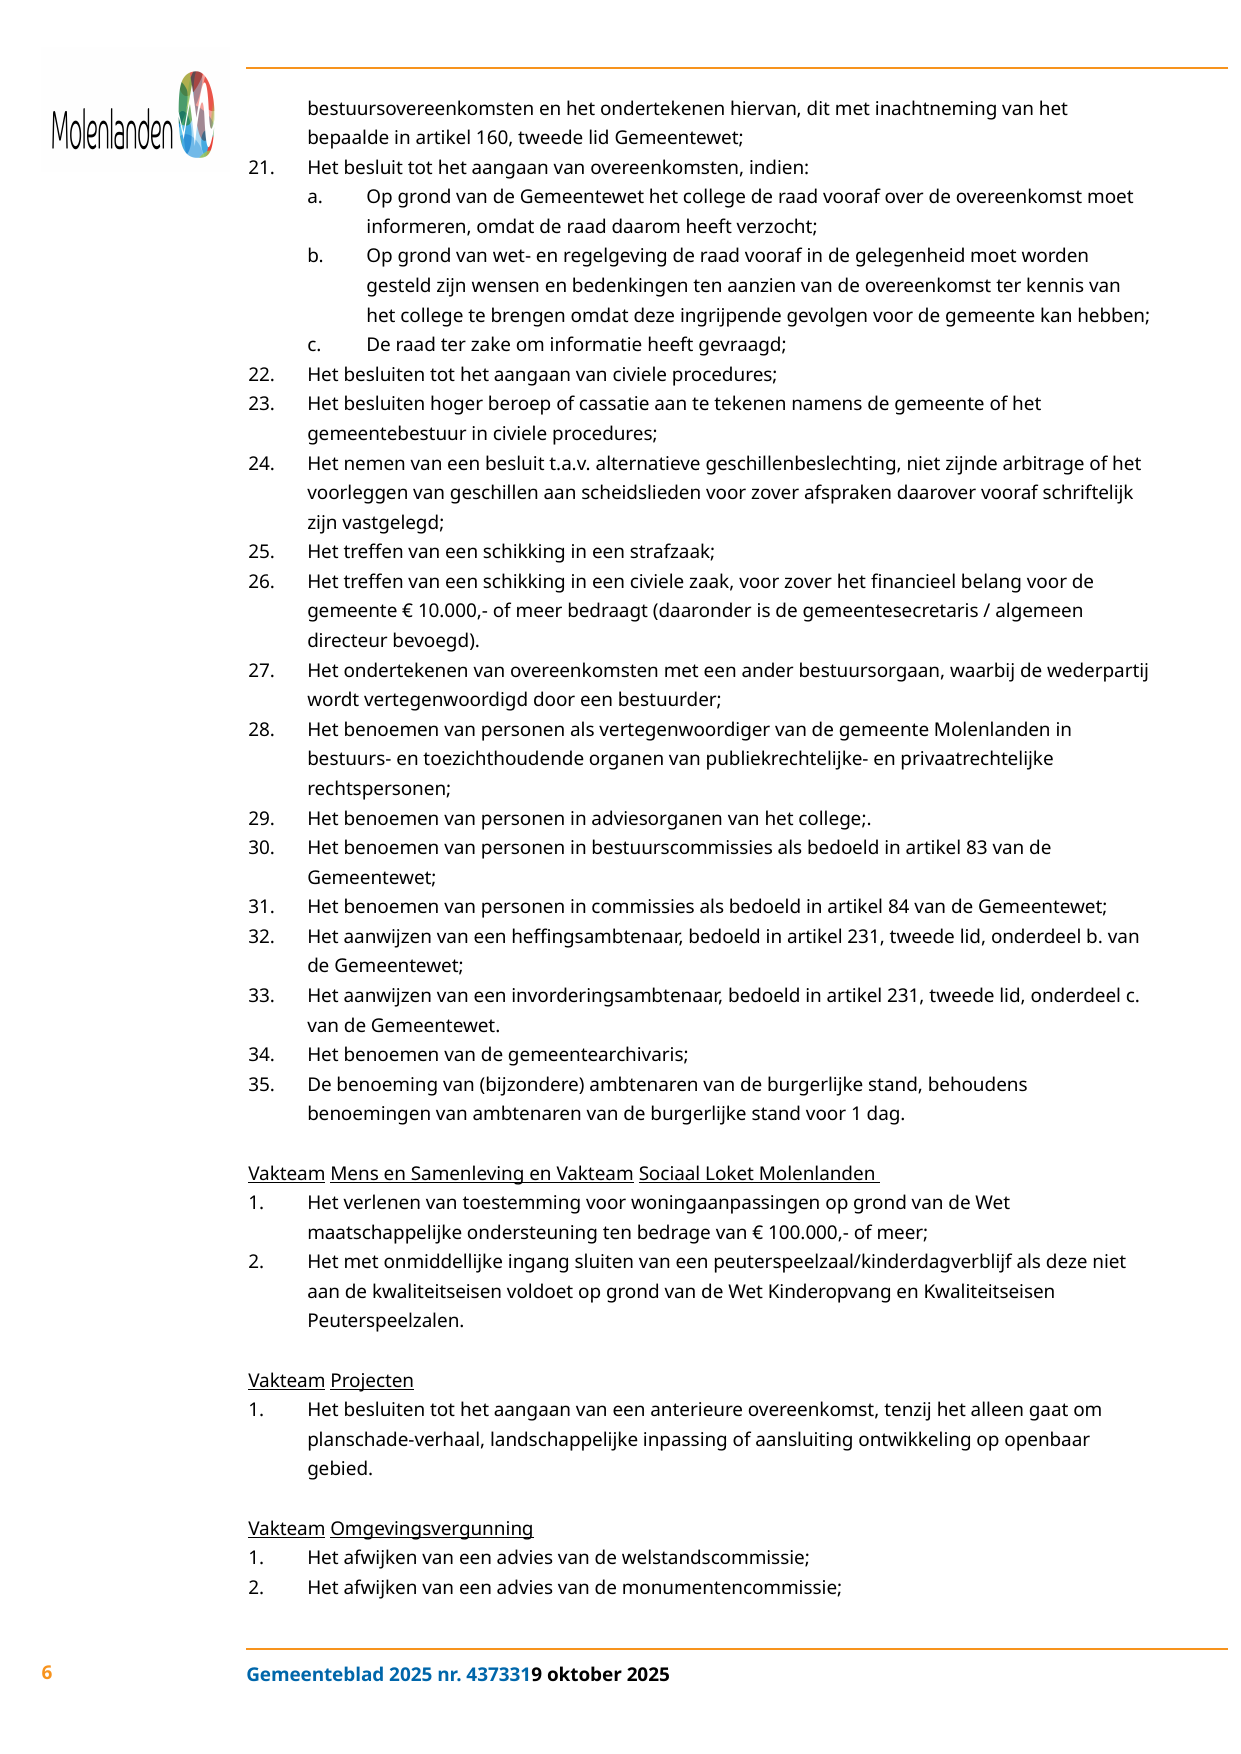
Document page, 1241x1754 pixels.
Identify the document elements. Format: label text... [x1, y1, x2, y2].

list Het benoemen van personen als vertegenwoordiger van de gemeente Molenlanden in bestuurs- en toezichthoudende organen van publiekrechtelijke- en privaatrechtelijke rechtspersonen; [248, 716, 1152, 801]
list Het aanwijzen van een invorderingsambtenaar, bedoeld in artikel 231, tweede lid, onderdeel c. van de Gemeentewet. [248, 982, 1152, 1038]
list Het aanwijzen van een heffingsambtenaar, bedoeld in artikel 231, tweede lid, onderdeel b. van de Gemeentewet; [248, 923, 1152, 978]
list Het besluit tot het aangaan van overeenkomsten, indien: [248, 154, 1152, 180]
list De benoeming van (bijzondere) ambtenaren van de burgerlijke stand, behoudens benoemingen van ambtenaren van de burgerlijke stand voor 1 dag. [248, 1071, 1152, 1126]
text Vakteam Projecten [248, 1367, 1152, 1393]
list Het benoemen van de gemeentearchivaris; [248, 1041, 1152, 1067]
list Het benoemen van personen in bestuurscommissies als bedoeld in artikel 83 van de Gemeentewet; [248, 834, 1152, 890]
list Het ondertekenen van overeenkomsten met een ander bestuursorgaan, waarbij de wederpartij wordt vertegenwoordigd door een bestuurder; [248, 657, 1152, 712]
list Op grond van de Gemeentewet het college de raad vooraf over de overeenkomst moet informeren, omdat de raad daarom heeft verzocht; [307, 183, 1152, 239]
list Het treffen van een schikking in een strafzaak; [248, 538, 1152, 564]
list De raad ter zake om informatie heeft gevraagd; [307, 331, 1152, 357]
list Het besluiten hoger beroep of cassatie aan te tekenen namens de gemeente of het gemeentebestuur in civiele procedures; [248, 391, 1152, 446]
list Het benoemen van personen in commissies als bedoeld in artikel 84 van de Gemeentewet; [248, 893, 1152, 919]
picture [41, 47, 231, 172]
list Het benoemen van personen in adviesorganen van het college;. [248, 805, 1152, 831]
list Het verlenen van toestemming voor woningaanpassingen op grond van de Wet maatschappelijke ondersteuning ten bedrage van € 100.000,- of meer; [248, 1189, 1152, 1245]
list Het treffen van een schikking in een civiele zaak, voor zover het financieel belang voor de gemeente € 10.000,- of meer bedraagt (daaronder is de gemeentesecretaris / algemeen directeur bevoegd). [248, 568, 1152, 653]
list Het besluiten tot het aangaan van een anterieure overeenkomst, tenzij het alleen gaat om planschade-verhaal, landschappelijke inpassing of aansluiting ontwikkeling op openbaar gebied. [248, 1396, 1152, 1481]
list Het afwijken van een advies van de welstandscommissie; [248, 1544, 1152, 1570]
text Vakteam Mens en Samenleving en Vakteam Sociaal Loket Molenlanden [248, 1160, 1152, 1186]
list Het nemen van een besluit t.a.v. alternatieve geschillenbeslechting, niet zijnde arbitrage of het voorleggen van geschillen aan scheidslieden voor zover afspraken daarover vooraf schriftelijk zijn vastgelegd; [248, 450, 1152, 535]
list Het afwijken van een advies van de monumentencommissie; [248, 1574, 1152, 1600]
list Het besluiten tot het aangaan van civiele procedures; [248, 361, 1152, 387]
text Vakteam Omgevingsvergunning [248, 1515, 1152, 1541]
list bestuursovereenkomsten en het ondertekenen hiervan, dit met inachtneming van het bepaalde in artikel 160, tweede lid Gemeentewet; [248, 95, 1152, 150]
list Op grond van wet- en regelgeving de raad vooraf in de gelegenheid moet worden gesteld zijn wensen en bedenkingen ten aanzien van de overeenkomst ter kennis van het college te brengen omdat deze ingrijpende gevolgen voor de gemeente kan hebben; [307, 243, 1152, 328]
list Het met onmiddellijke ingang sluiten van een peuterspeelzaal/kinderdagverblijf als deze niet aan de kwaliteitseisen voldoet op grond van de Wet Kinderopvang en Kwaliteitseisen Peuterspeelzalen. [248, 1248, 1152, 1333]
